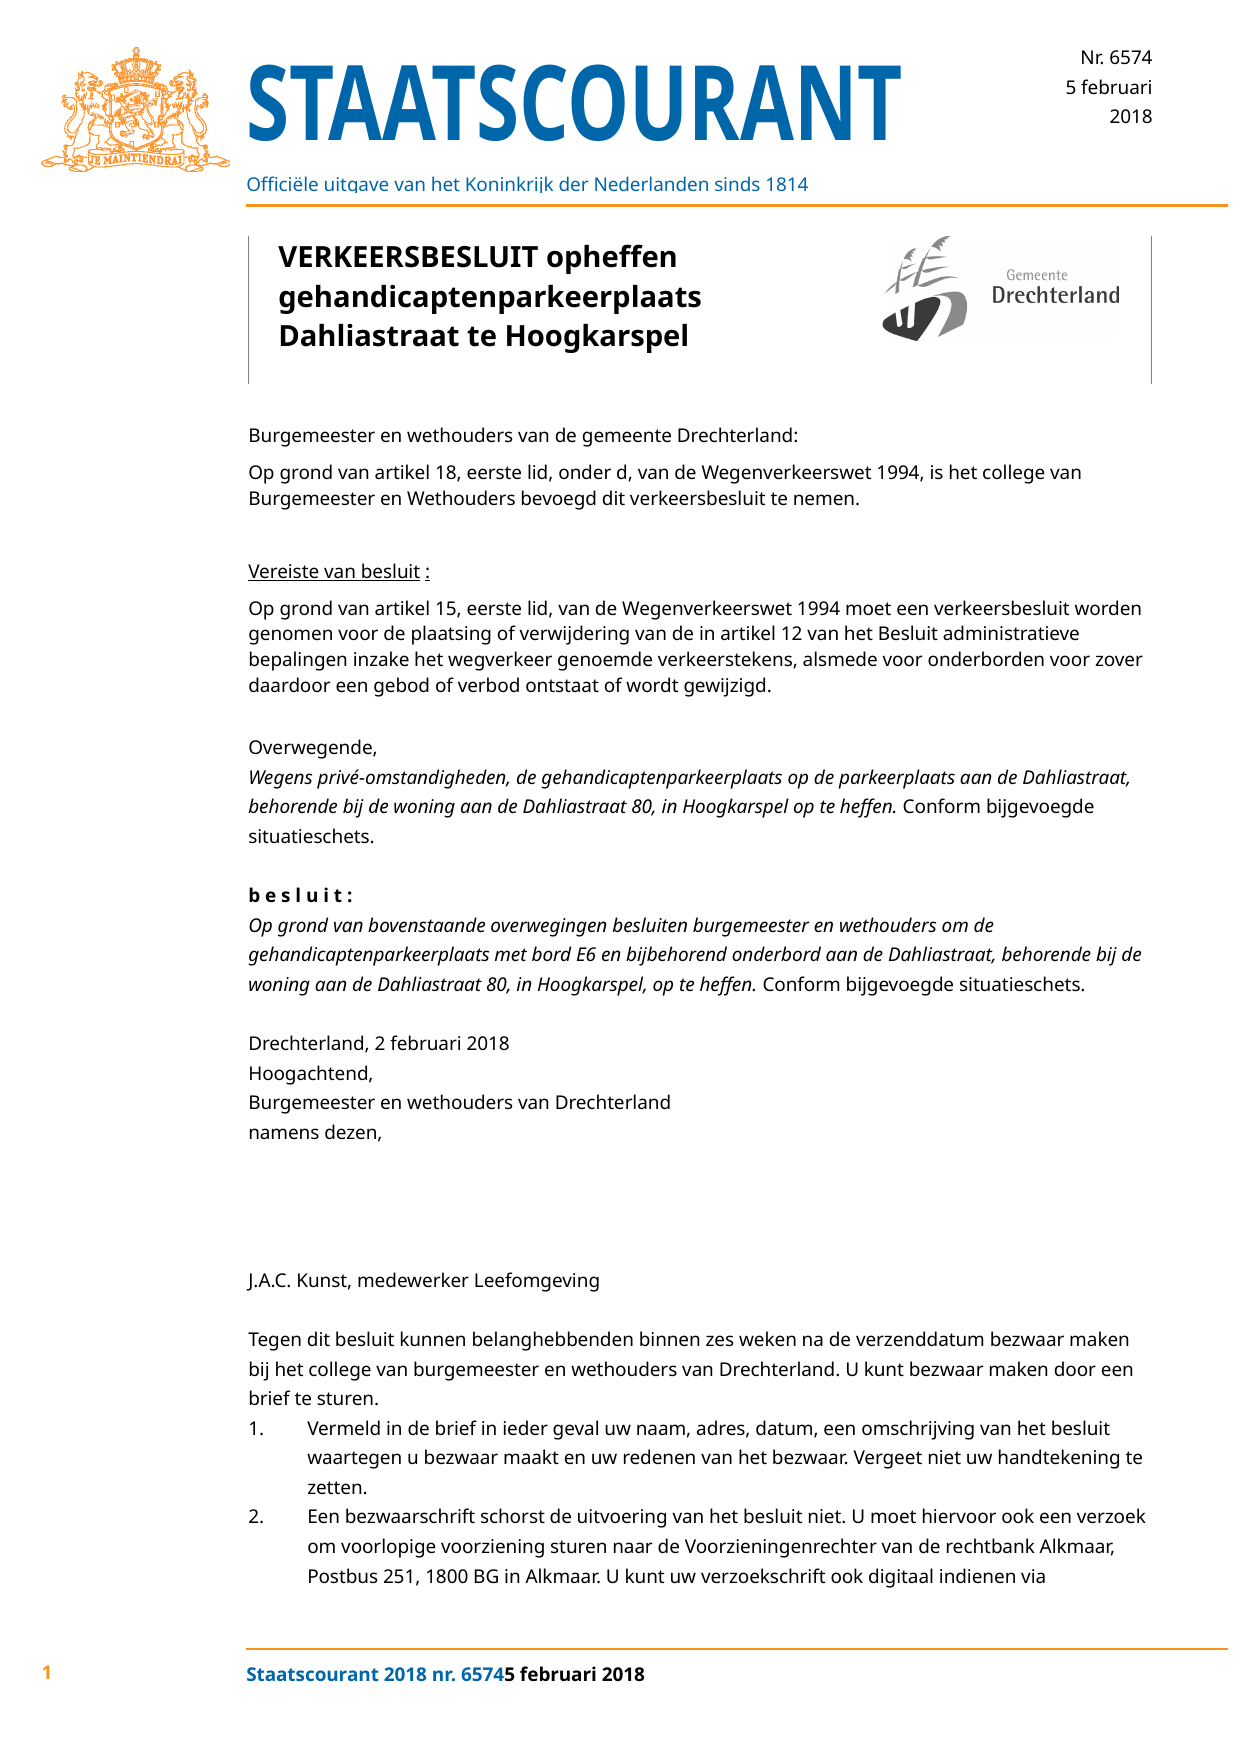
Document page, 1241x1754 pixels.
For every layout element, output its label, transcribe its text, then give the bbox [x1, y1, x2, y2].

text b e s l u i t : [248, 882, 1152, 908]
picture [41, 47, 231, 172]
text J.A.C. Kunst, medewerker Leefomgeving [248, 1267, 1152, 1293]
text Tegen dit besluit kunnen belanghebbenden binnen zes weken na de verzenddatum bezwaar maken bij het college van burgemeester en wethouders van Drechterland. U kunt bezwaar maken door een brief te sturen. [248, 1326, 1152, 1411]
picture [882, 236, 1119, 341]
text Overwegende, [248, 734, 1152, 760]
text namens dezen, [248, 1119, 1152, 1145]
list Een bezwaarschrift schorst de uitvoering van het besluit niet. U moet hiervoor ook een verzoek om voorlopige voorziening sturen naar de Voorzieningenrechter van de rechtbank Alkmaar, Postbus 251, 1800 BG in Alkmaar. U kunt uw verzoekschrift ook digitaal indienen via [248, 1504, 1152, 1589]
text Burgemeester en wethouders van Drechterland [248, 1089, 1152, 1115]
text Hoogachtend, [248, 1060, 1152, 1086]
text Op grond van bovenstaande overwegingen besluiten burgemeester en wethouders om de gehandicaptenparkeerplaats met bord E6 en bijbehorend onderbord aan de Dahliastraat, behorende bij de woning aan de Dahliastraat 80, in Hoogkarspel, op te heffen. Conform bijgevoegde situatieschets. [248, 912, 1152, 997]
text Burgemeester en wethouders van de gemeente Drechterland: [248, 422, 1152, 448]
text Drechterland, 2 februari 2018 [248, 1030, 1152, 1056]
text Op grond van artikel 15, eerste lid, van de Wegenverkeerswet 1994 moet een verkeersbesluit worden genomen voor de plaatsing of verwijdering van de in artikel 12 van het Besluit administratieve bepalingen inzake het wegverkeer genoemde verkeerstekens, alsmede voor onderborden voor zover daardoor een gebod of verbod ontstaat of wordt gewijzigd. [248, 595, 1152, 698]
text Vereiste van besluit : [248, 558, 1152, 584]
table_header VERKEERSBESLUIT opheffen gehandicaptenparkeerplaats Dahliastraat te Hoogkarspel [249, 236, 850, 384]
list Vermeld in de brief in ieder geval uw naam, adres, datum, een omschrijving van het besluit waartegen u bezwaar maakt en uw redenen van het bezwaar. Vergeet niet uw handtekening te zetten. [248, 1415, 1152, 1500]
table_header [850, 236, 1151, 384]
text Wegens privé-omstandigheden, de gehandicaptenparkeerplaats op de parkeerplaats aan de Dahliastraat, behorende bij de woning aan de Dahliastraat 80, in Hoogkarspel op te heffen. Conform bijgevoegde situatieschets. [248, 764, 1152, 849]
text Op grond van artikel 18, eerste lid, onder d, van de Wegenverkeerswet 1994, is het college van Burgemeester en Wethouders bevoegd dit verkeersbesluit te nemen. [248, 459, 1152, 510]
